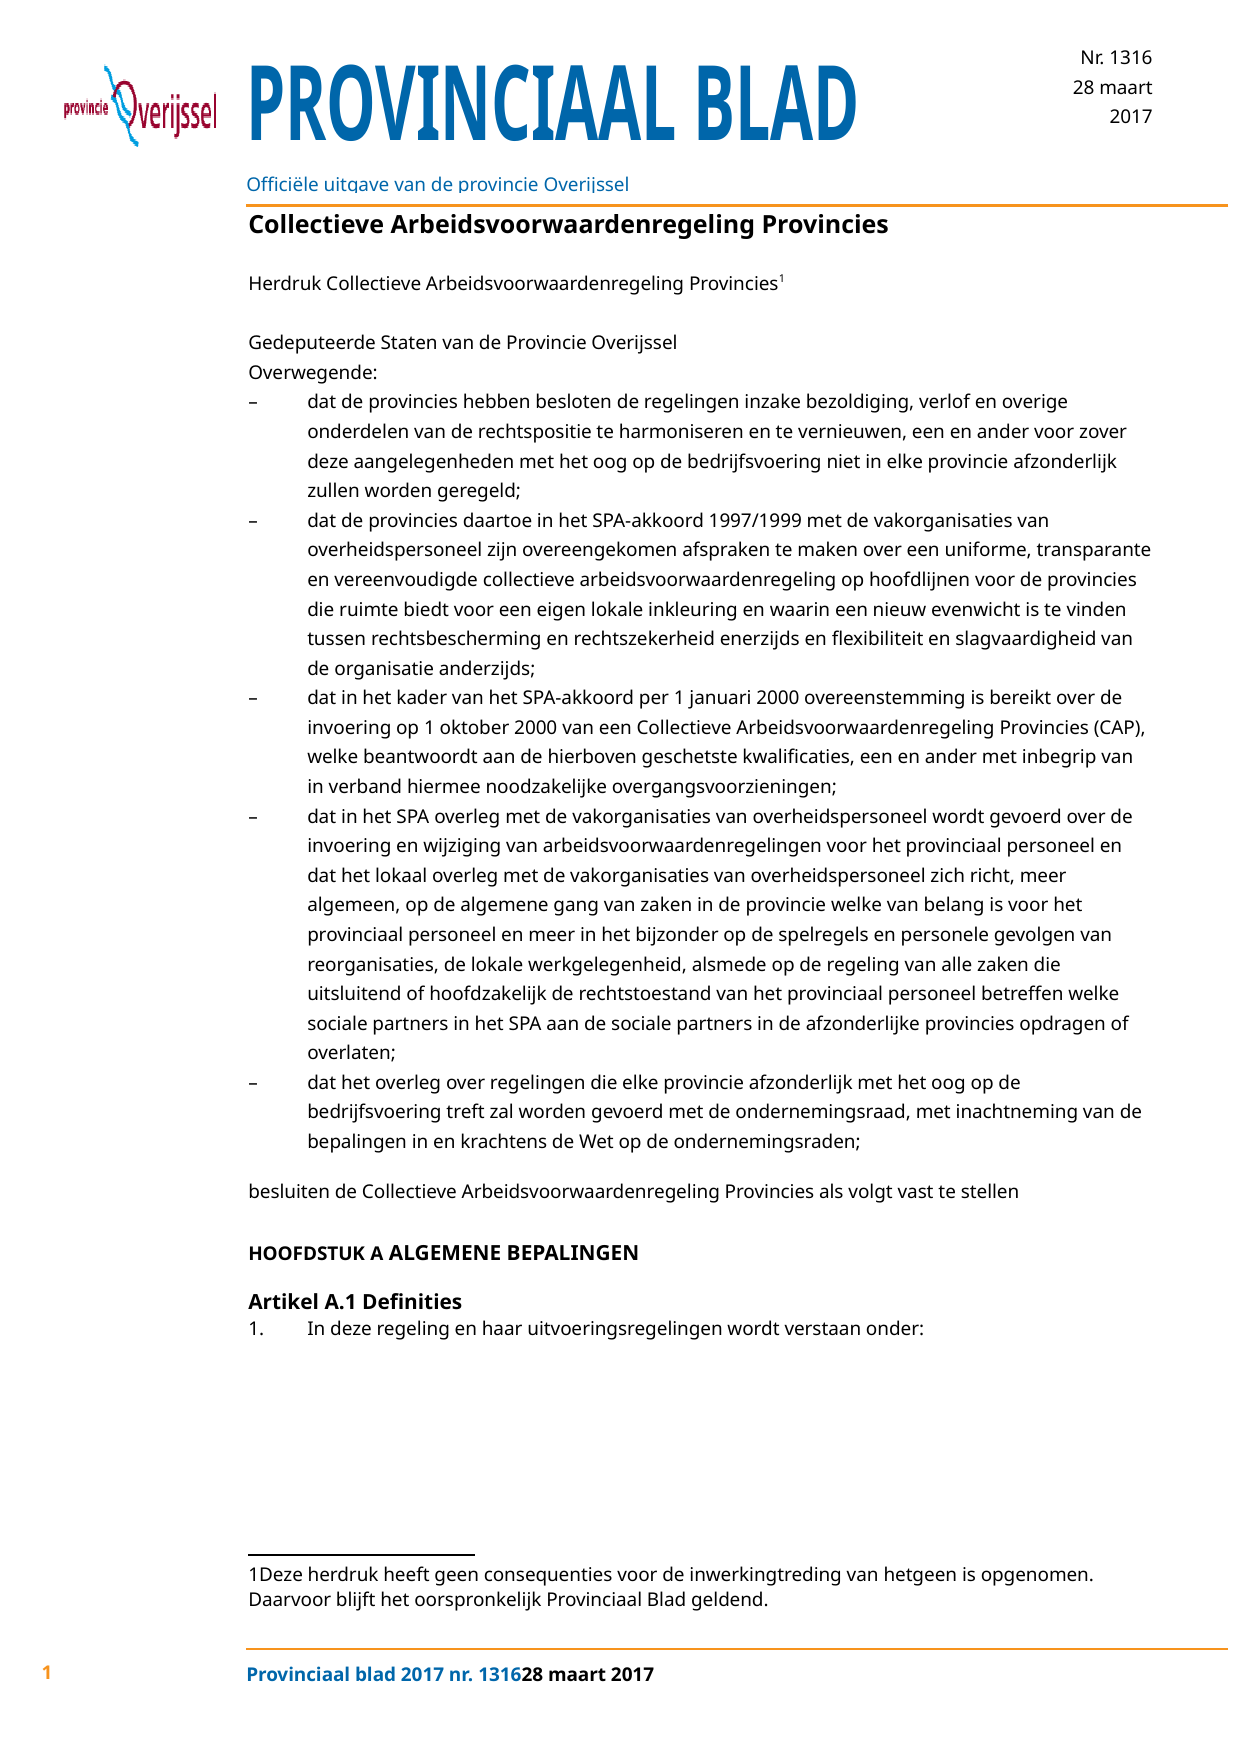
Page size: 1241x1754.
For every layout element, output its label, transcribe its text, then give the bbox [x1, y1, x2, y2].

list In deze regeling en haar uitvoeringsregelingen wordt verstaan onder: [248, 1315, 1152, 1341]
list dat de provincies daartoe in het SPA-akkoord 1997/1999 met de vakorganisaties van overheidspersoneel zijn overeengekomen afspraken te maken over een uniforme, transparante en vereenvoudigde collectieve arbeidsvoorwaardenregeling op hoofdlijnen voor de provincies die ruimte biedt voor een eigen lokale inkleuring en waarin een nieuw evenwicht is te vinden tussen rechtsbescherming en rechtszekerheid enerzijds en flexibiliteit en slagvaardigheid van de organisatie anderzijds; [248, 507, 1152, 681]
list dat in het SPA overleg met de vakorganisaties van overheidspersoneel wordt gevoerd over de invoering en wijziging van arbeidsvoorwaardenregelingen voor het provinciaal personeel en dat het lokaal overleg met de vakorganisaties van overheidspersoneel zich richt, meer algemeen, op de algemene gang van zaken in de provincie welke van belang is voor het provinciaal personeel en meer in het bijzonder op de spelregels en personele gevolgen van reorganisaties, de lokale werkgelegenheid, alsmede op de regeling van alle zaken die uitsluitend of hoofdzakelijk de rechtstoestand van het provinciaal personeel betreffen welke sociale partners in het SPA aan de sociale partners in de afzonderlijke provincies opdragen of overlaten; [248, 803, 1152, 1065]
list dat het overleg over regelingen die elke provincie afzonderlijk met het oog op de bedrijfsvoering treft zal worden gevoerd met de ondernemingsraad, met inachtneming van de bepalingen in en krachtens de Wet op de ondernemingsraden; [248, 1069, 1152, 1154]
list dat in het kader van het SPA-akkoord per 1 januari 2000 overeenstemming is bereikt over de invoering op 1 oktober 2000 van een Collectieve Arbeidsvoorwaardenregeling Provincies (CAP), welke beantwoordt aan de hierboven geschetste kwalificaties, een en ander met inbegrip van in verband hiermee noodzakelijke overgangsvoorzieningen; [248, 684, 1152, 799]
text HOOFDSTUK A ALGEMENE BEPALINGEN [248, 1238, 1152, 1266]
list dat de provincies hebben besloten de regelingen inzake bezoldiging, verlof en overige onderdelen van de rechtspositie te harmoniseren en te vernieuwen, een en ander voor zover deze aangelegenheden met het oog op de bedrijfsvoering niet in elke provincie afzonderlijk zullen worden geregeld; [248, 389, 1152, 503]
text Collectieve Arbeidsvoorwaardenregeling Provincies [248, 207, 1152, 241]
text Herdruk Collectieve Arbeidsvoorwaardenregeling Provincies [248, 270, 1152, 296]
picture [41, 47, 231, 172]
text Gedeputeerde Staten van de Provincie Overijssel [248, 329, 1152, 355]
text Deze herdruk heeft geen consequenties voor de inwerkingtreding van hetgeen is opgenomen. Daarvoor blijft het oorspronkelijk Provinciaal Blad geldend. [248, 1561, 1152, 1612]
text Artikel A.1 Definities [248, 1287, 1152, 1315]
text Overwegende: [248, 359, 1152, 385]
text besluiten de Collectieve Arbeidsvoorwaardenregeling Provincies als volgt vast te stellen [248, 1178, 1152, 1204]
